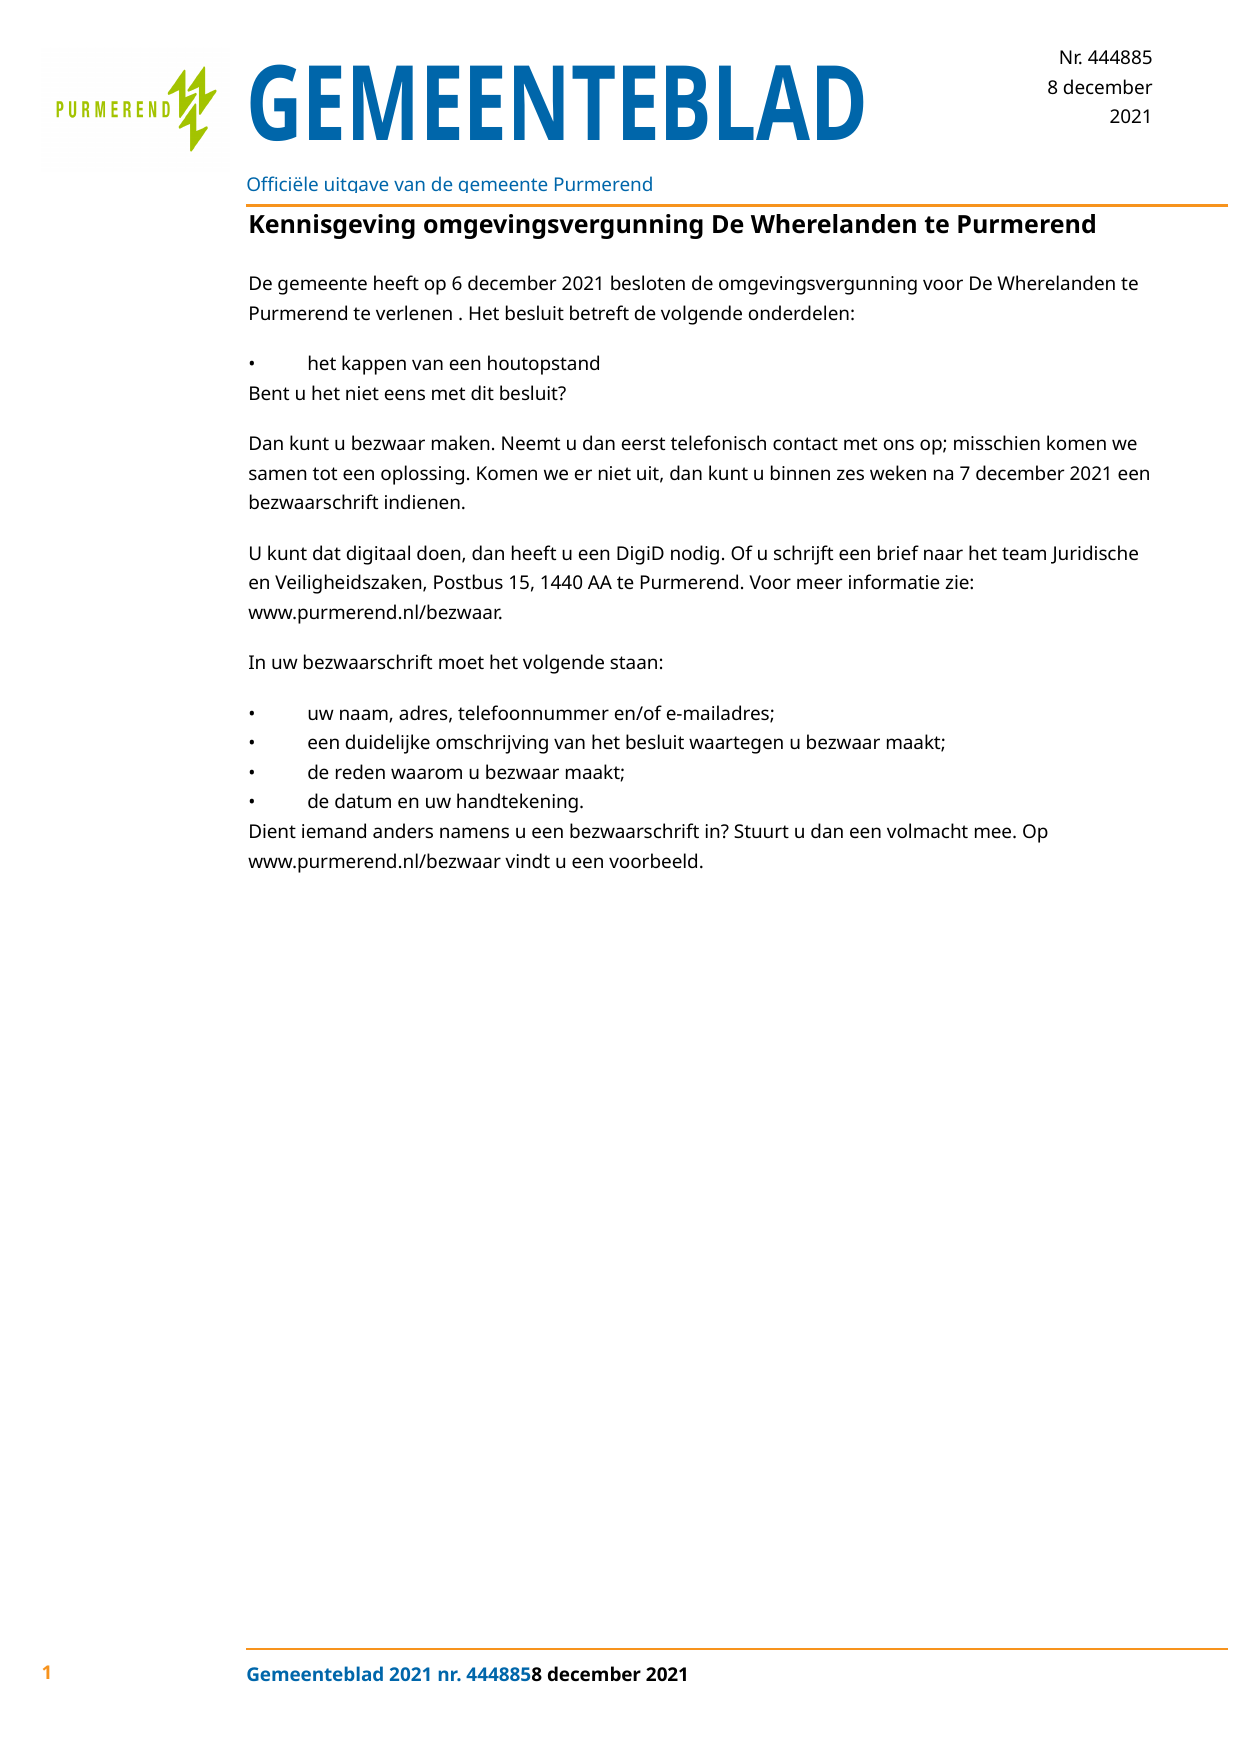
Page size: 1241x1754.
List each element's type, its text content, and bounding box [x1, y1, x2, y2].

list de reden waarom u bezwaar maakt; [248, 759, 1152, 785]
text De gemeente heeft op 6 december 2021 besloten de omgevingsvergunning voor De Wherelanden te Purmerend te verlenen . Het besluit betreft de volgende onderdelen: [248, 270, 1152, 326]
text U kunt dat digitaal doen, dan heeft u een DigiD nodig. Of u schrijft een brief naar het team Juridische en Veiligheidszaken, Postbus 15, 1440 AA te Purmerend. Voor meer informatie zie: www.purmerend.nl/bezwaar. [248, 540, 1152, 625]
list uw naam, adres, telefoonnummer en/of e-mailadres; [248, 700, 1152, 726]
text Dan kunt u bezwaar maken. Neemt u dan eerst telefonisch contact met ons op; misschien komen we samen tot een oplossing. Komen we er niet uit, dan kunt u binnen zes weken na 7 december 2021 een bezwaarschrift indienen. [248, 430, 1152, 515]
text Bent u het niet eens met dit besluit? [248, 380, 1152, 406]
picture [41, 47, 231, 172]
list de datum en uw handtekening. [248, 789, 1152, 814]
text Dient iemand anders namens u een bezwaarschrift in? Stuurt u dan een volmacht mee. Op www.purmerend.nl/bezwaar vindt u een voorbeeld. [248, 818, 1152, 873]
list een duidelijke omschrijving van het besluit waartegen u bezwaar maakt; [248, 729, 1152, 755]
list het kappen van een houtopstand [248, 350, 1152, 376]
text Kennisgeving omgevingsvergunning De Wherelanden te Purmerend [248, 207, 1152, 241]
text In uw bezwaarschrift moet het volgende staan: [248, 649, 1152, 675]
